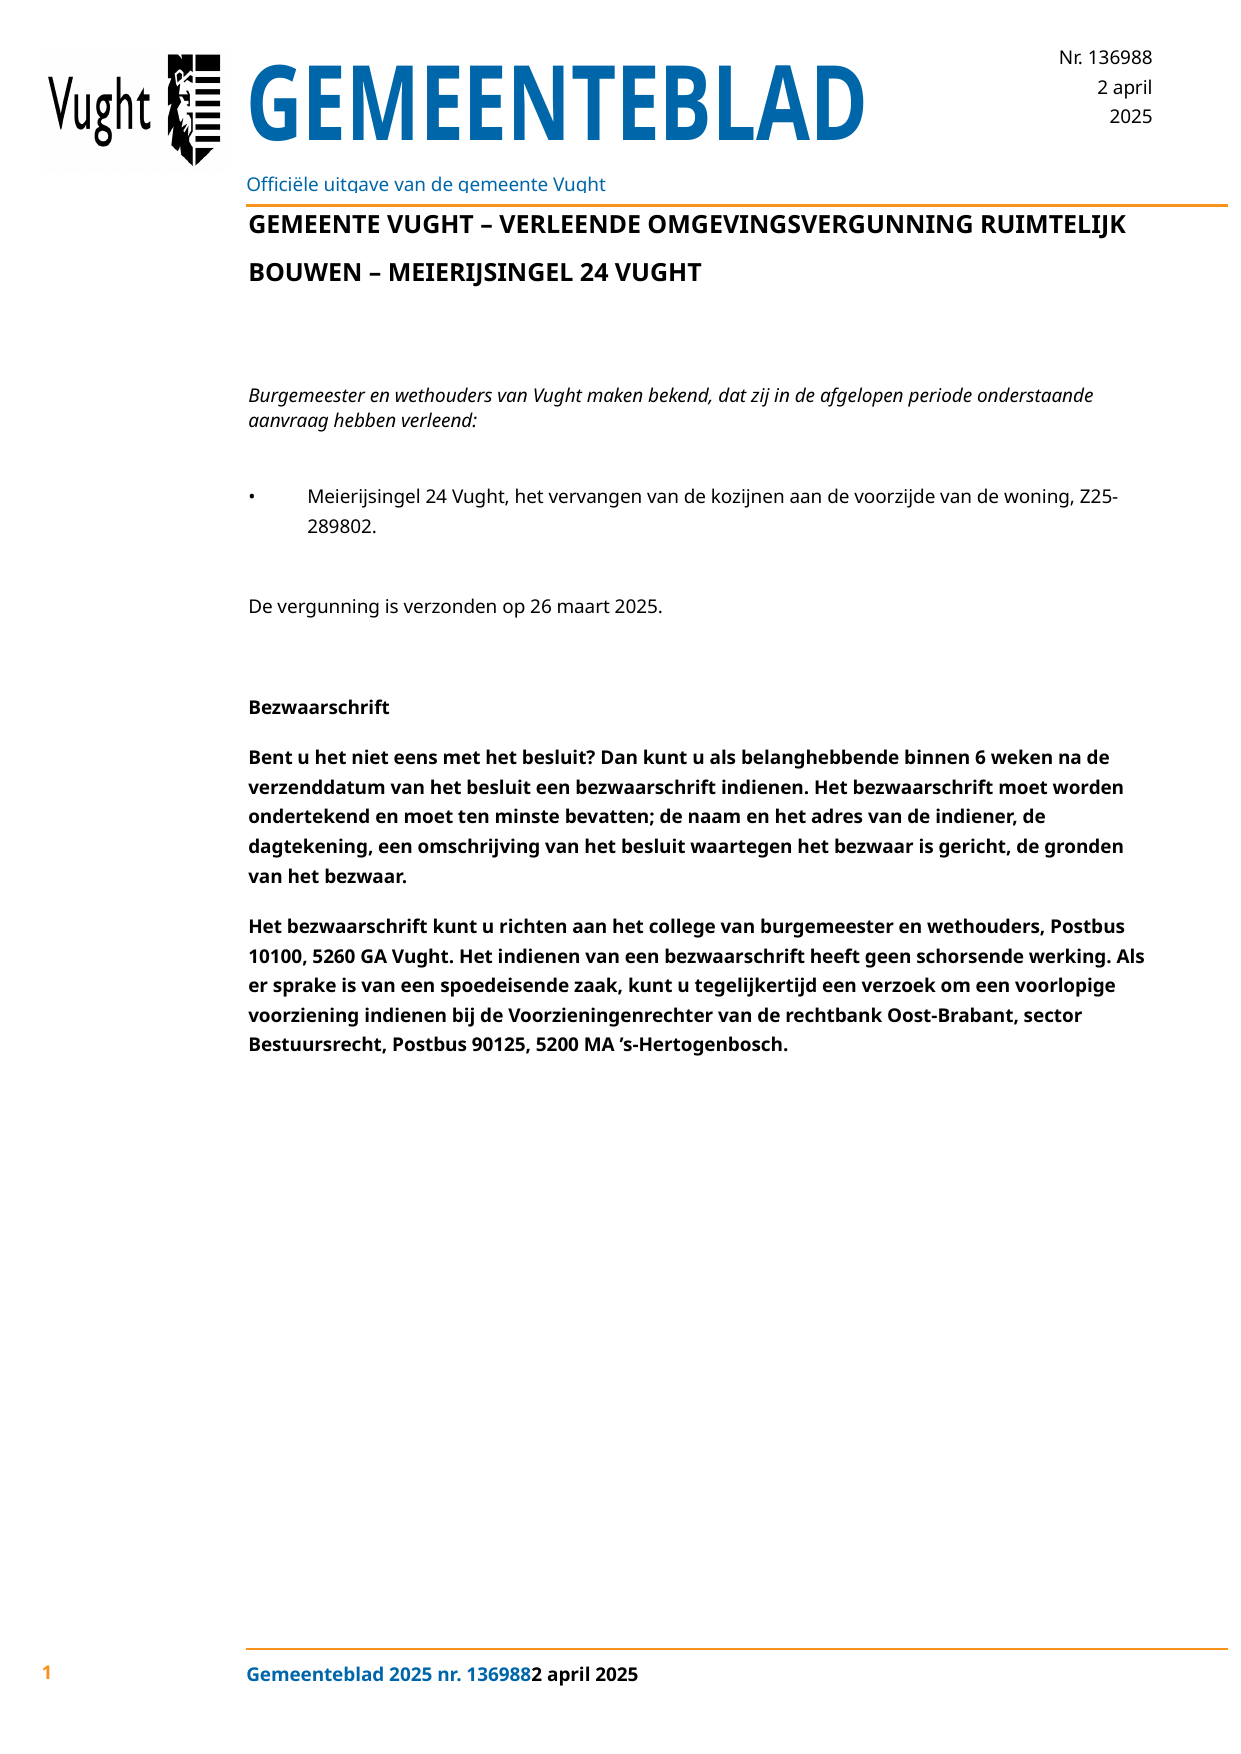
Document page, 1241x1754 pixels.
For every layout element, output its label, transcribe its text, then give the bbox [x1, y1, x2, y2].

text De vergunning is verzonden op 26 maart 2025. [248, 593, 1152, 619]
picture [41, 47, 231, 172]
text Bent u het niet eens met het besluit? Dan kunt u als belanghebbende binnen 6 weken na de verzenddatum van het besluit een bezwaarschrift indienen. Het bezwaarschrift moet worden ondertekend en moet ten minste bevatten; de naam en het adres van de indiener, de dagtekening, een omschrijving van het besluit waartegen het bezwaar is gericht, de gronden van het bezwaar. [248, 744, 1152, 889]
text Burgemeester en wethouders van Vught maken bekend, dat zij in de afgelopen periode onderstaande aanvraag hebben verleend: [248, 382, 1152, 433]
list Meierijsingel 24 Vught, het vervangen van de kozijnen aan de voorzijde van de woning, Z25-289802. [248, 484, 1152, 539]
text Het bezwaarschrift kunt u richten aan het college van burgemeester en wethouders, Postbus 10100, 5260 GA Vught. Het indienen van een bezwaarschrift heeft geen schorsende werking. Als er sprake is van een spoedeisende zaak, kunt u tegelijkertijd een verzoek om een voorlopige voorziening indienen bij de Voorzieningenrechter van de rechtbank Oost-Brabant, sector Bestuursrecht, Postbus 90125, 5200 MA ’s-Hertogenbosch. [248, 913, 1152, 1057]
text Bezwaarschrift [248, 694, 1152, 720]
text GEMEENTE VUGHT – VERLEENDE OMGEVINGSVERGUNNING RUIMTELIJK BOUWEN – MEIERIJSINGEL 24 VUGHT [248, 207, 1152, 288]
